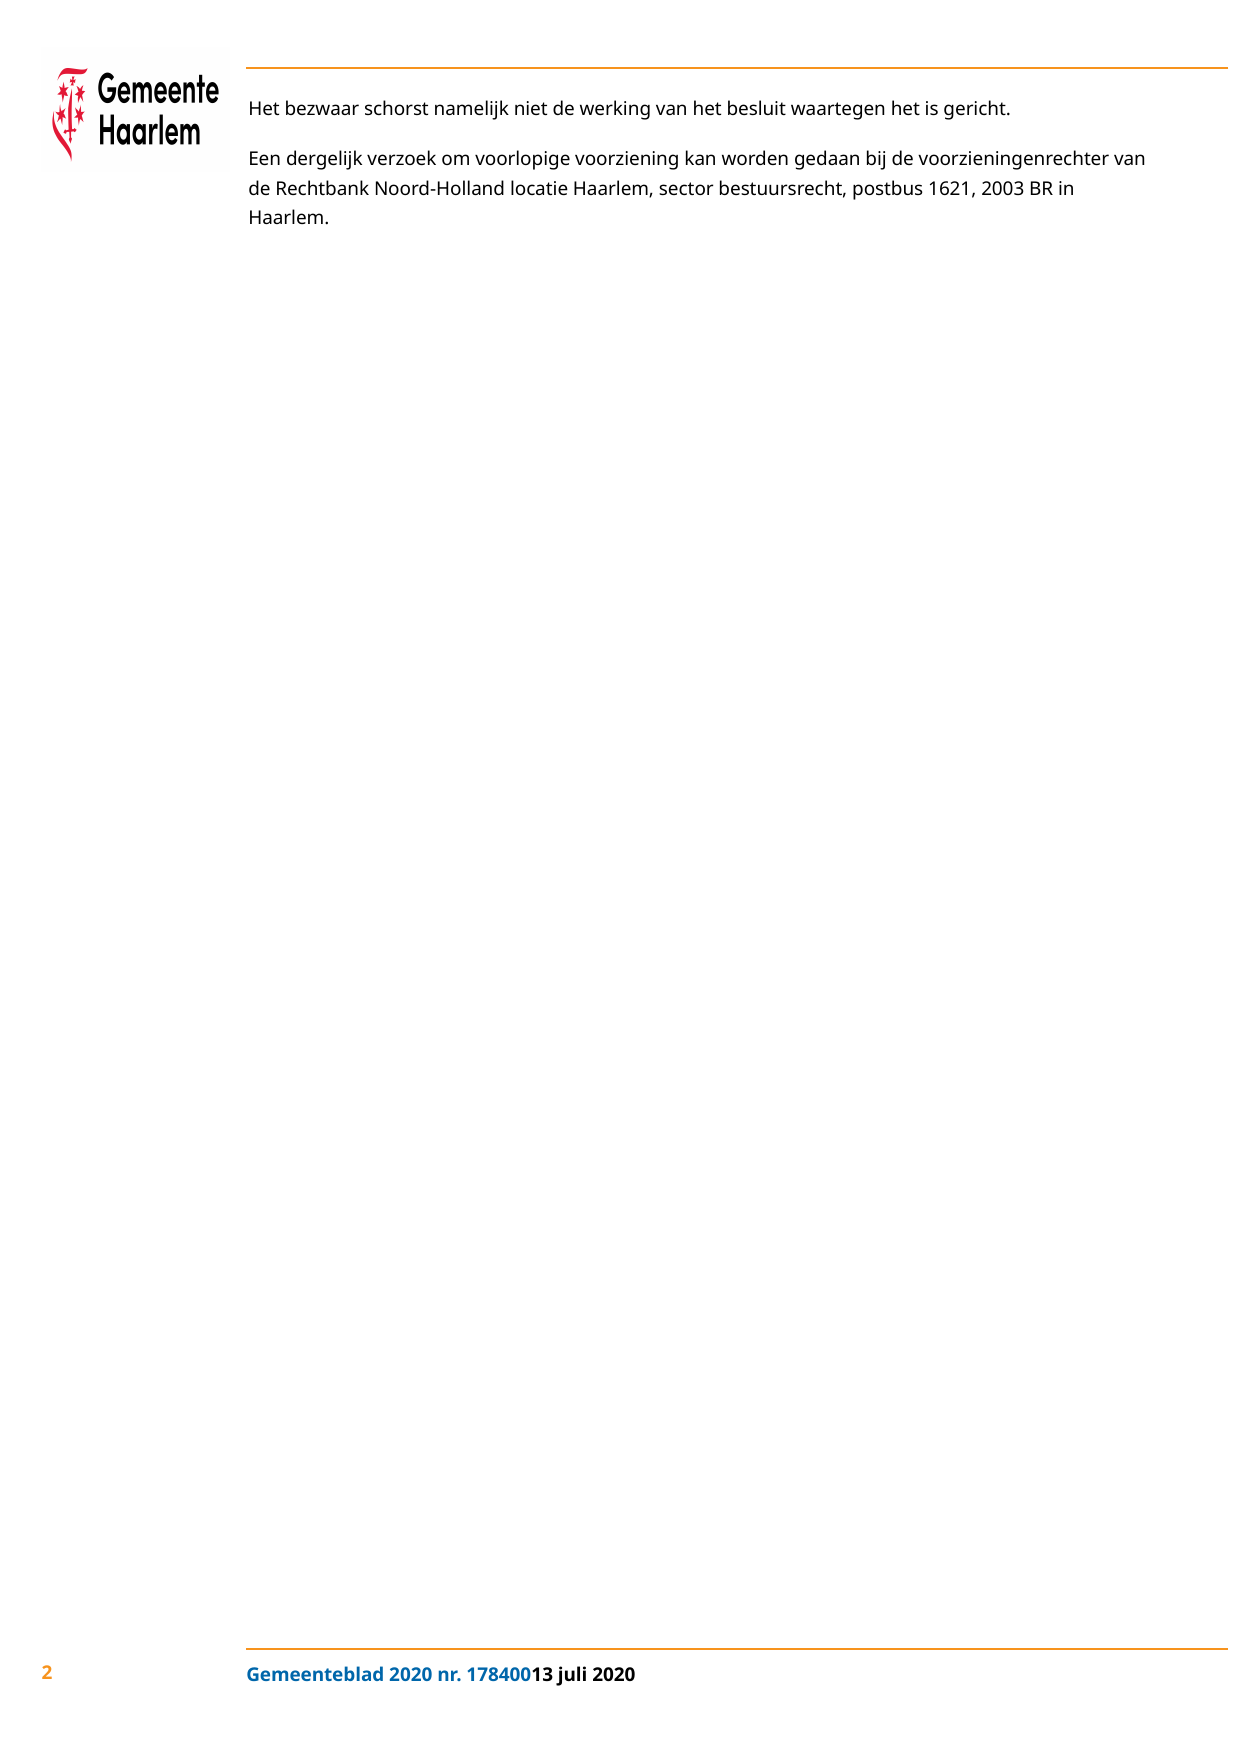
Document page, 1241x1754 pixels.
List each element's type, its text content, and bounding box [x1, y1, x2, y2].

text Een dergelijk verzoek om voorlopige voorziening kan worden gedaan bij de voorzieningenrechter van de Rechtbank Noord-Holland locatie Haarlem, sector bestuursrecht, postbus 1621, 2003 BR in Haarlem. [248, 145, 1152, 230]
picture [41, 47, 231, 172]
text Het bezwaar schorst namelijk niet de werking van het besluit waartegen het is gericht. [248, 95, 1152, 121]
